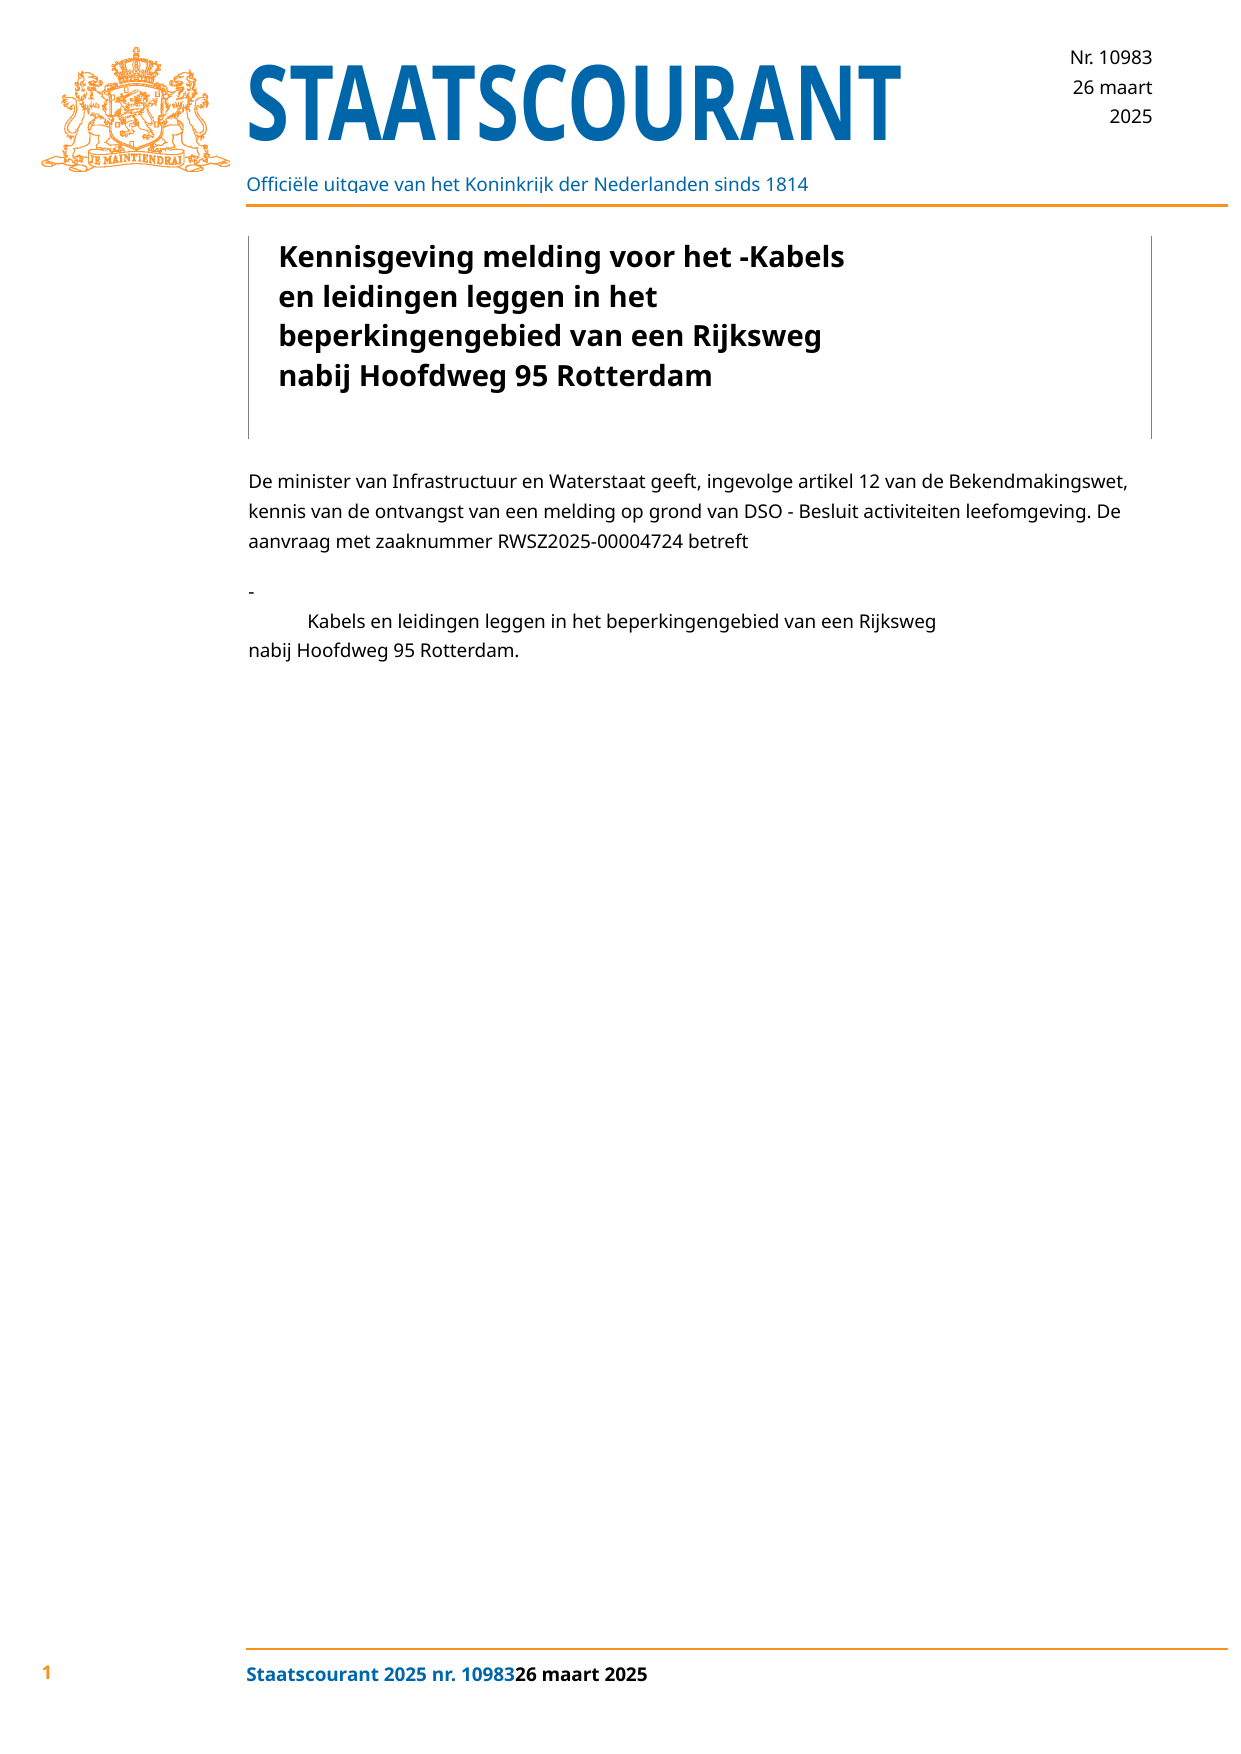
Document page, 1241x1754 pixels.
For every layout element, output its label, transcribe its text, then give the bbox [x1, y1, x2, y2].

picture [912, 236, 1090, 414]
table_header Kennisgeving melding voor het -Kabels en leidingen leggen in het beperkingengebied van een Rijksweg nabij Hoofdweg 95 Rotterdam [249, 236, 850, 439]
table_header [850, 414, 1151, 439]
list Kabels en leidingen leggen in het beperkingengebied van een Rijksweg [248, 608, 1152, 633]
table_header [1090, 236, 1151, 413]
text nabij Hoofdweg 95 Rotterdam. [248, 637, 1152, 663]
table_header [850, 236, 912, 413]
picture [41, 47, 231, 172]
text De minister van Infrastructuur en Waterstaat geeft, ingevolge artikel 12 van de Bekendmakingswet, kennis van de ontvangst van een melding op grond van DSO - Besluit activiteiten leefomgeving. De aanvraag met zaaknummer RWSZ2025-00004724 betreft [248, 469, 1152, 553]
